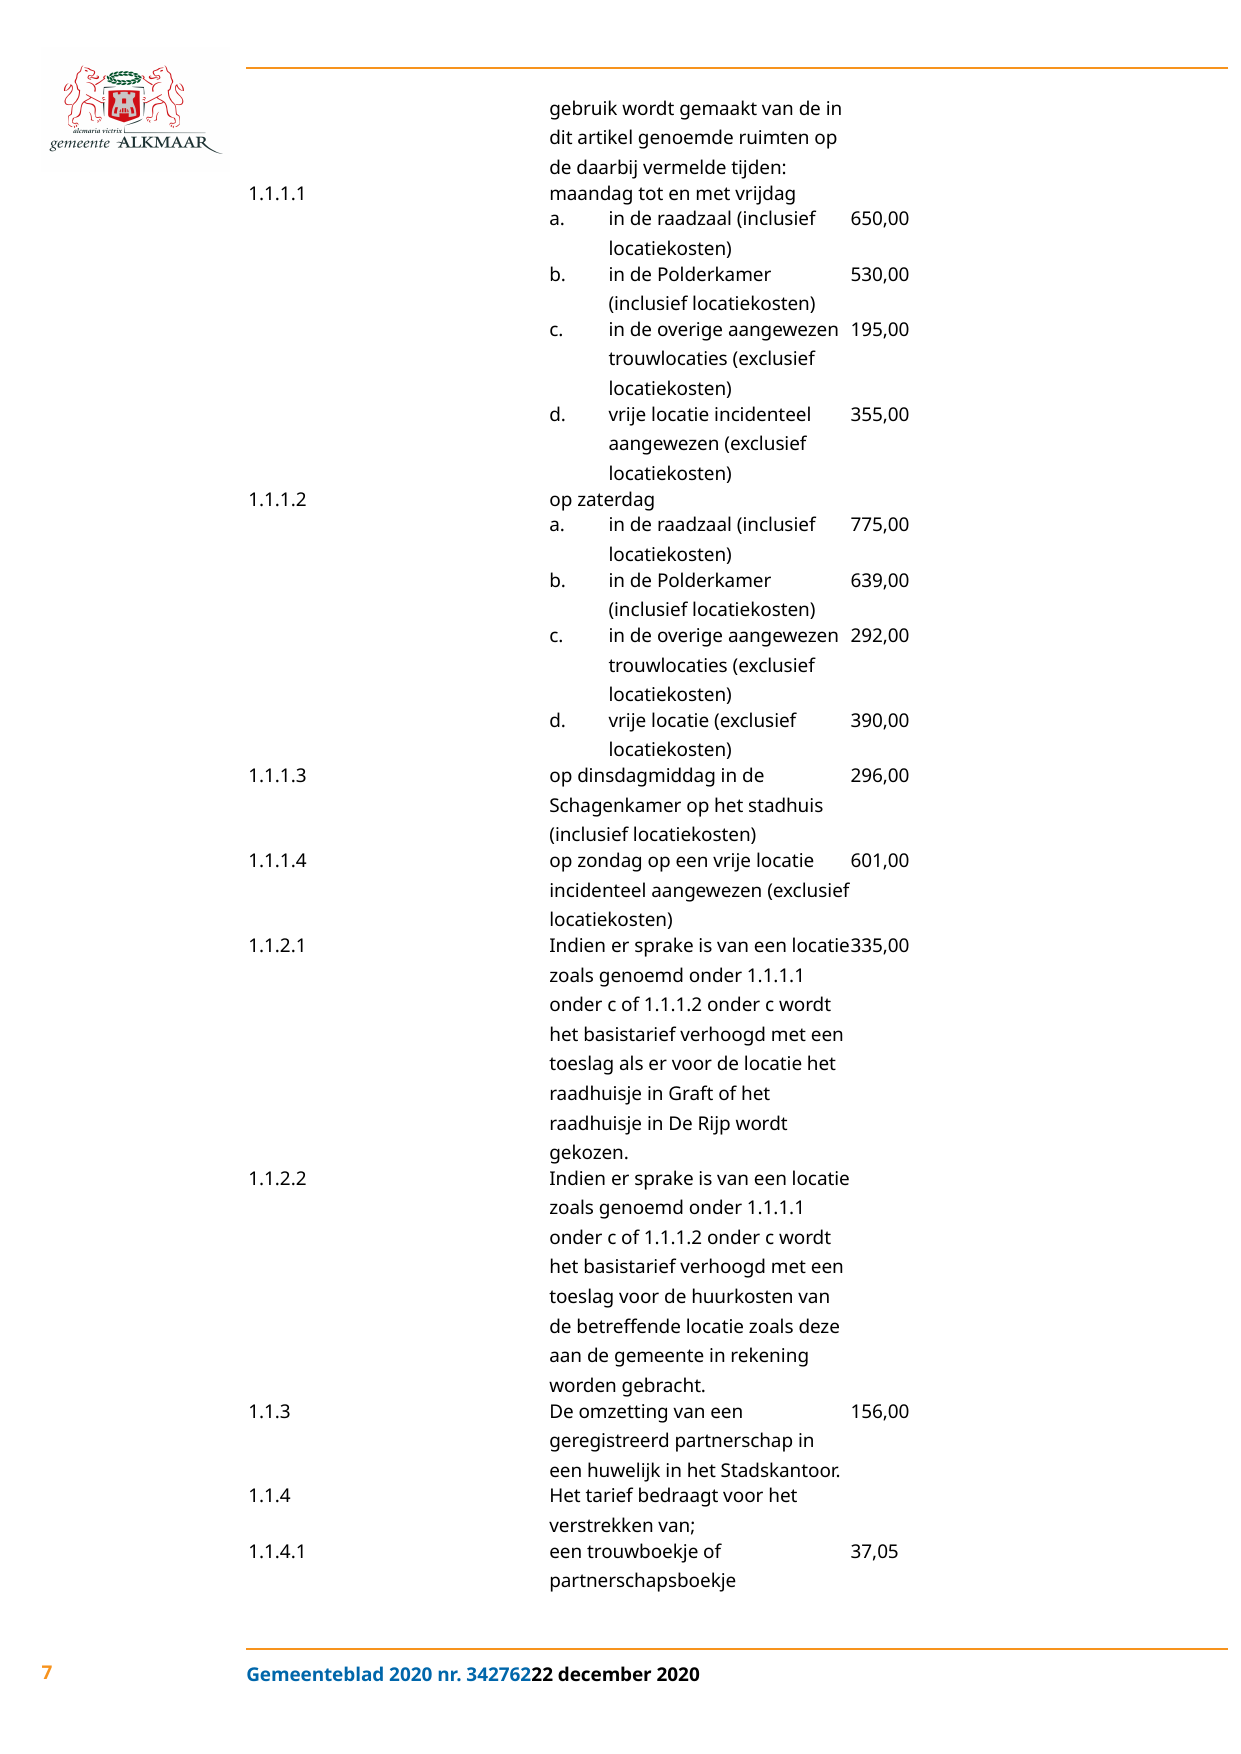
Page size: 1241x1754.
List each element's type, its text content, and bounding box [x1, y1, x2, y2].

table_cell in de overige aangewezen trouwlocaties (exclusief locatiekosten) [549, 316, 850, 401]
table_cell in de Polderkamer (inclusief locatiekosten) [549, 261, 850, 316]
table_cell 1.1.4 [248, 1483, 549, 1538]
table_cell 1.1.1.3 [248, 763, 549, 847]
table_cell Het tarief bedraagt voor het verstrekken van; [549, 1483, 850, 1538]
table_cell 1.1.4.1 [248, 1538, 549, 1593]
picture [41, 47, 231, 172]
table_cell 335,00 [850, 932, 1152, 1165]
table_cell 355,00 [850, 401, 1152, 486]
table_cell [248, 261, 549, 316]
table_cell in de overige aangewezen trouwlocaties (exclusief locatiekosten) [549, 622, 850, 707]
table_cell [248, 567, 549, 622]
table_cell op zaterdag [549, 486, 850, 512]
table_cell 639,00 [850, 567, 1152, 622]
table_header gebruik wordt gemaakt van de in dit artikel genoemde ruimten op de daarbij vermelde tijden: [549, 95, 850, 180]
table_cell op dinsdagmiddag in de Schagenkamer op het stadhuis (inclusief locatiekosten) [549, 763, 850, 847]
table_cell 156,00 [850, 1398, 1152, 1483]
table_cell [850, 1165, 1152, 1398]
table_cell [248, 622, 549, 707]
table_cell 1.1.3 [248, 1398, 549, 1483]
table_cell vrije locatie incidenteel aangewezen (exclusief locatiekosten) [549, 401, 850, 486]
table_cell [850, 486, 1152, 512]
table_cell [248, 707, 549, 762]
table_cell 601,00 [850, 847, 1152, 932]
table_cell 292,00 [850, 622, 1152, 707]
table_cell [850, 180, 1152, 205]
table_header [248, 95, 549, 180]
table_cell [248, 316, 549, 401]
table_cell in de raadzaal (inclusief locatiekosten) [549, 205, 850, 261]
table_cell 1.1.2.1 [248, 932, 549, 1165]
table_cell op zondag op een vrije locatie incidenteel aangewezen (exclusief locatiekosten) [549, 847, 850, 932]
table_cell [248, 401, 549, 486]
table_cell Indien er sprake is van een locatie zoals genoemd onder 1.1.1.1 onder c of 1.1.1.2 onder c wordt het basistarief verhoogd met een toeslag voor de huurkosten van de betreffende locatie zoals deze aan de gemeente in rekening worden gebracht. [549, 1165, 850, 1398]
table_cell 1.1.1.1 [248, 180, 549, 205]
table_cell in de Polderkamer (inclusief locatiekosten) [549, 567, 850, 622]
table_cell [248, 205, 549, 261]
table_cell 195,00 [850, 316, 1152, 401]
table_cell maandag tot en met vrijdag [549, 180, 850, 205]
table_cell vrije locatie (exclusief locatiekosten) [549, 707, 850, 762]
table_cell 650,00 [850, 205, 1152, 261]
table_cell 37,05 [850, 1538, 1152, 1593]
table_cell [850, 1483, 1152, 1538]
table_cell Indien er sprake is van een locatie zoals genoemd onder 1.1.1.1 onder c of 1.1.1.2 onder c wordt het basistarief verhoogd met een toeslag als er voor de locatie het raadhuisje in Graft of het raadhuisje in De Rijp wordt gekozen. [549, 932, 850, 1165]
table_cell 1.1.1.2 [248, 486, 549, 512]
table_header [850, 95, 1152, 180]
table_cell een trouwboekje of partnerschapsboekje [549, 1538, 850, 1593]
table_cell De omzetting van een geregistreerd partnerschap in een huwelijk in het Stadskantoor. [549, 1398, 850, 1483]
table_cell 530,00 [850, 261, 1152, 316]
table_cell in de raadzaal (inclusief locatiekosten) [549, 512, 850, 567]
table_cell 390,00 [850, 707, 1152, 762]
table_cell 775,00 [850, 512, 1152, 567]
table_cell 296,00 [850, 763, 1152, 847]
table_cell 1.1.1.4 [248, 847, 549, 932]
table_cell 1.1.2.2 [248, 1165, 549, 1398]
table_cell [248, 512, 549, 567]
